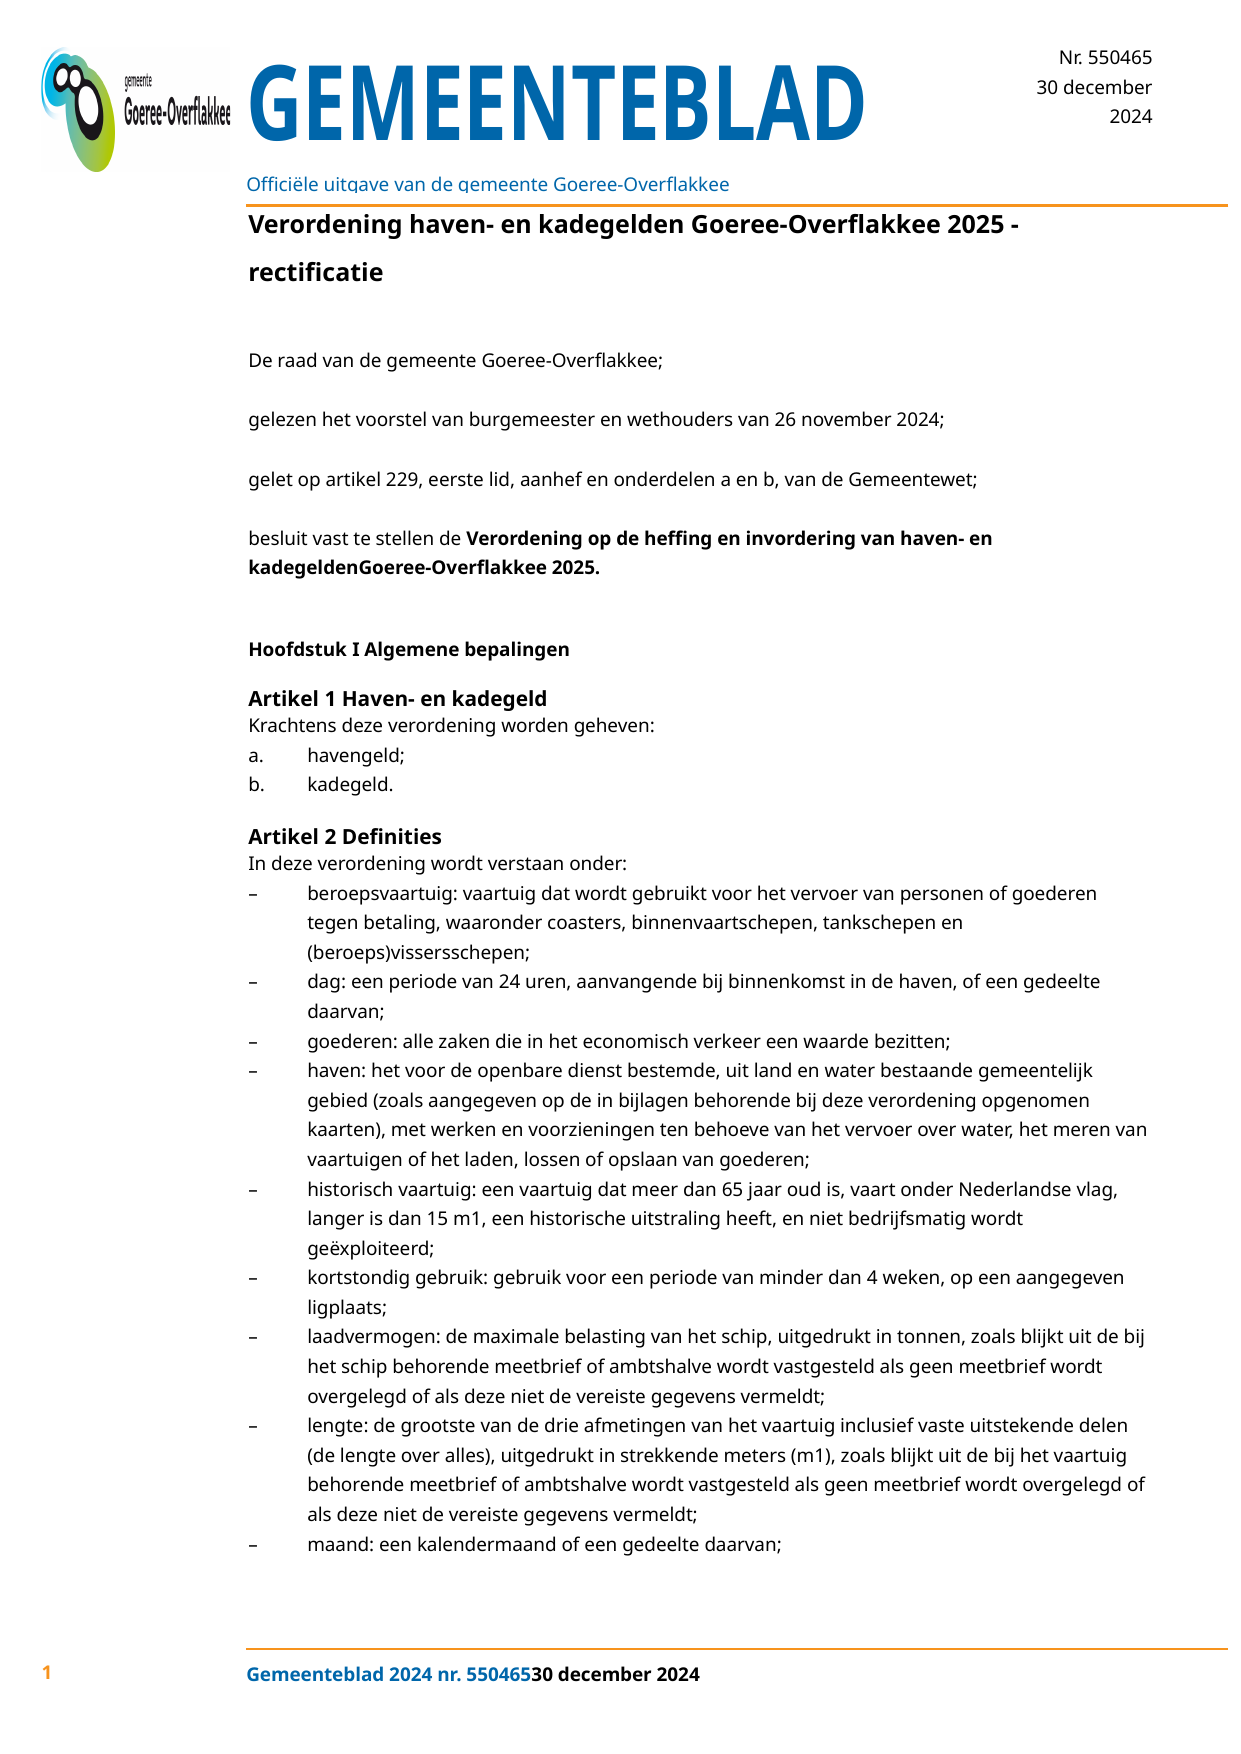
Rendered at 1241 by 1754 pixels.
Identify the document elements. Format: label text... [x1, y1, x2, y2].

text Artikel 2 Definities [248, 822, 1152, 850]
list haven: het voor de openbare dienst bestemde, uit land en water bestaande gemeentelijk gebied (zoals aangegeven op de in bijlagen behorende bij deze verordening opgenomen kaarten), met werken en voorzieningen ten behoeve van het vervoer over water, het meren van vaartuigen of het laden, lossen of opslaan van goederen; [248, 1057, 1152, 1172]
list dag: een periode van 24 uren, aanvangende bij binnenkomst in de haven, of een gedeelte daarvan; [248, 969, 1152, 1024]
list historisch vaartuig: een vaartuig dat meer dan 65 jaar oud is, vaart onder Nederlandse vlag, langer is dan 15 m1, een historische uitstraling heeft, en niet bedrijfsmatig wordt geëxploiteerd; [248, 1176, 1152, 1261]
text gelezen het voorstel van burgemeester en wethouders van 26 november 2024; [248, 407, 1152, 432]
picture [41, 47, 231, 172]
text Krachtens deze verordening worden geheven: [248, 712, 1152, 738]
text besluit vast te stellen de Verordening op de heffing en invordering van haven- en kadegeldenGoeree-Overflakkee 2025. [248, 525, 1152, 580]
text In deze verordening wordt verstaan onder: [248, 850, 1152, 876]
list beroepsvaartuig: vaartuig dat wordt gebruikt voor het vervoer van personen of goederen tegen betaling, waaronder coasters, binnenvaartschepen, tankschepen en (beroeps)vissersschepen; [248, 880, 1152, 965]
list lengte: de grootste van de drie afmetingen van het vaartuig inclusief vaste uitstekende delen (de lengte over alles), uitgedrukt in strekkende meters (m1), zoals blijkt uit de bij het vaartuig behorende meetbrief of ambtshalve wordt vastgesteld als geen meetbrief wordt overgelegd of als deze niet de vereiste gegevens vermeldt; [248, 1412, 1152, 1527]
list goederen: alle zaken die in het economisch verkeer een waarde bezitten; [248, 1028, 1152, 1053]
text Artikel 1 Haven- en kadegeld [248, 684, 1152, 712]
list laadvermogen: de maximale belasting van het schip, uitgedrukt in tonnen, zoals blijkt uit de bij het schip behorende meetbrief of ambtshalve wordt vastgesteld als geen meetbrief wordt overgelegd of als deze niet de vereiste gegevens vermeldt; [248, 1324, 1152, 1408]
list kadegeld. [248, 771, 1152, 797]
list havengeld; [248, 742, 1152, 768]
list maand: een kalendermaand of een gedeelte daarvan; [248, 1531, 1152, 1556]
text Verordening haven- en kadegelden Goeree-Overflakkee 2025 - rectificatie [248, 207, 1152, 288]
list kortstondig gebruik: gebruik voor een periode van minder dan 4 weken, op een aangegeven ligplaats; [248, 1264, 1152, 1320]
text gelet op artikel 229, eerste lid, aanhef en onderdelen a en b, van de Gemeentewet; [248, 466, 1152, 492]
text Hoofdstuk I Algemene bepalingen [248, 634, 1152, 663]
text De raad van de gemeente Goeree-Overflakkee; [248, 347, 1152, 373]
